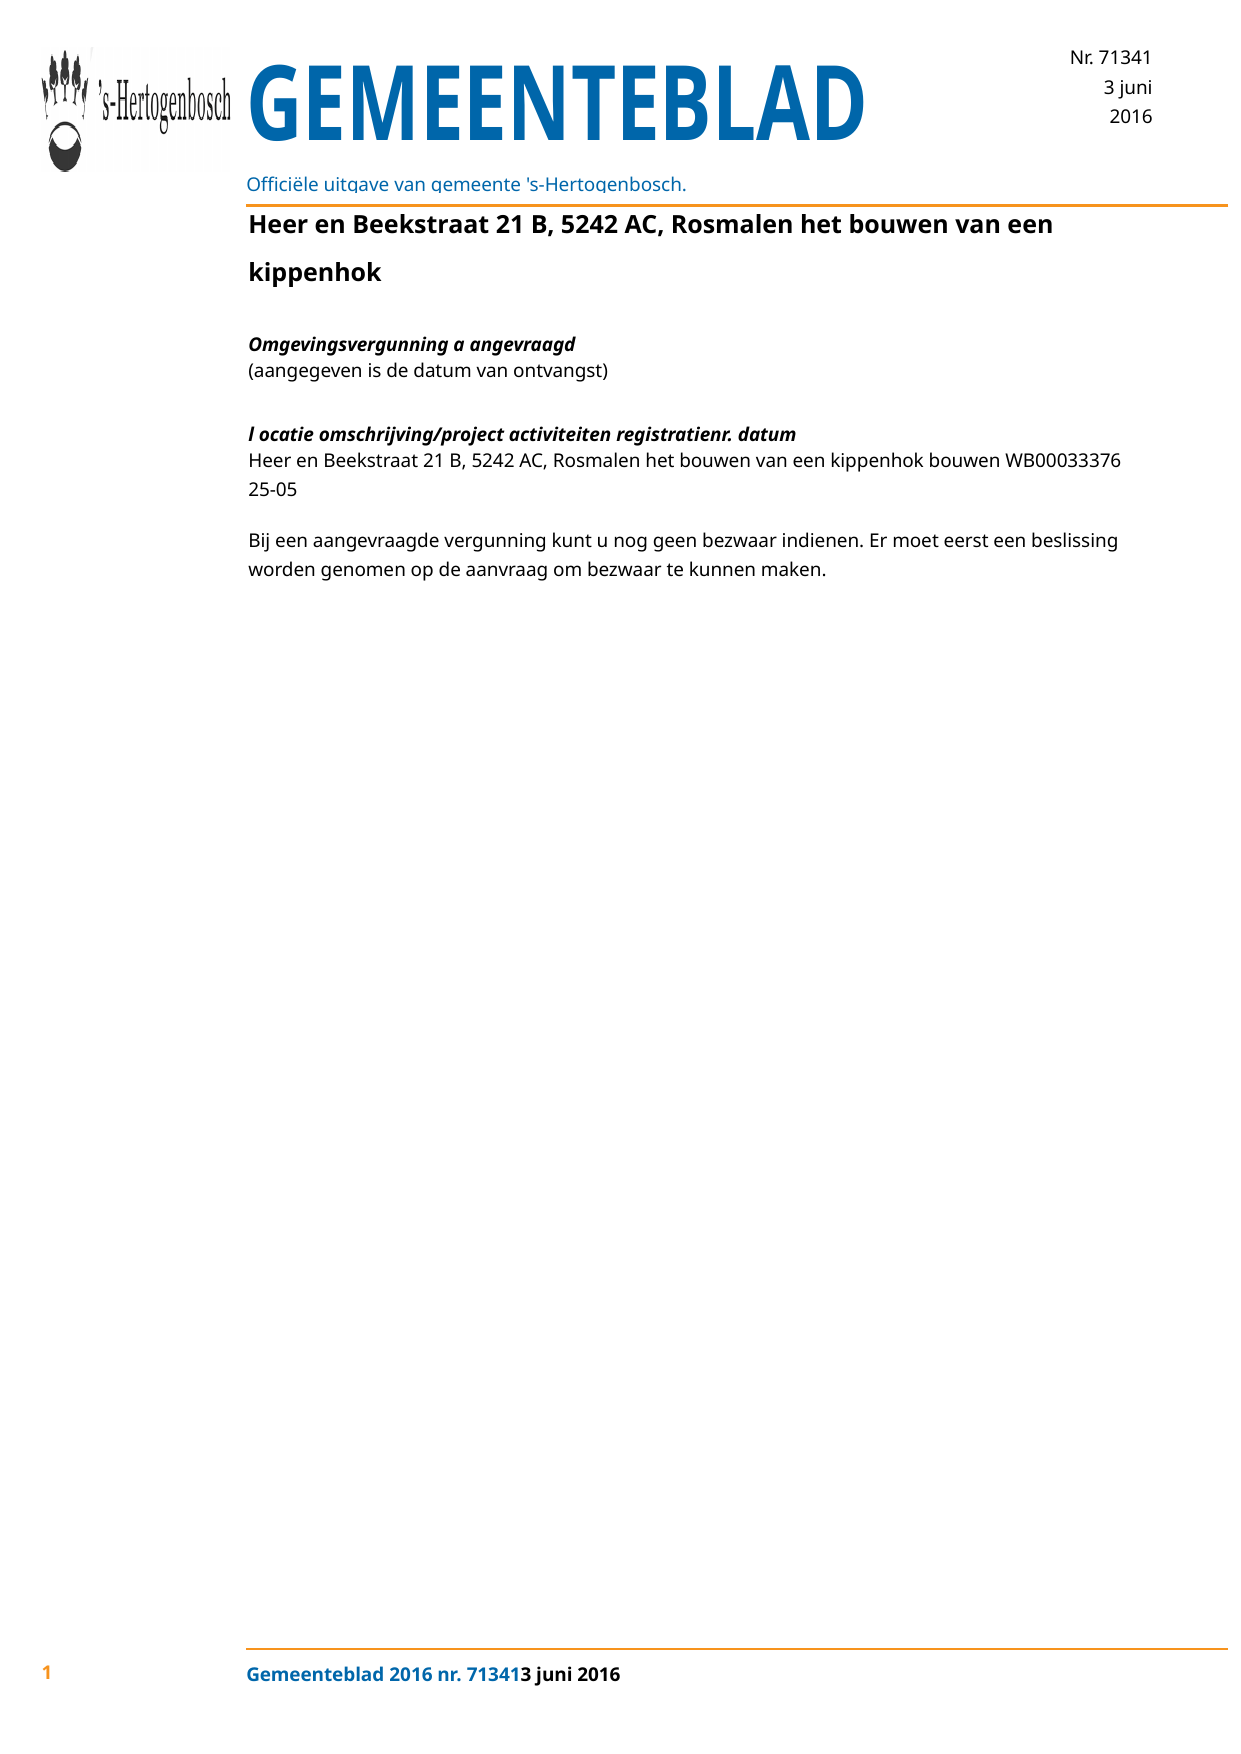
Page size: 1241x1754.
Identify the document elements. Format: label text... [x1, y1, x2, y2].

text Bij een aangevraagde vergunning kunt u nog geen bezwaar indienen. Er moet eerst een beslissing worden genomen op de aanvraag om bezwaar te kunnen maken. [248, 527, 1152, 582]
picture [41, 47, 231, 172]
text Omgevingsvergunning a angevraagd [248, 331, 1152, 357]
text l ocatie omschrijving/project activiteiten registratienr. datum [248, 421, 1152, 447]
text Heer en Beekstraat 21 B, 5242 AC, Rosmalen het bouwen van een kippenhok bouwen WB00033376 25-05 [248, 447, 1152, 502]
text Heer en Beekstraat 21 B, 5242 AC, Rosmalen het bouwen van een kippenhok [248, 207, 1152, 288]
text (aangegeven is de datum van ontvangst) [248, 357, 1152, 383]
